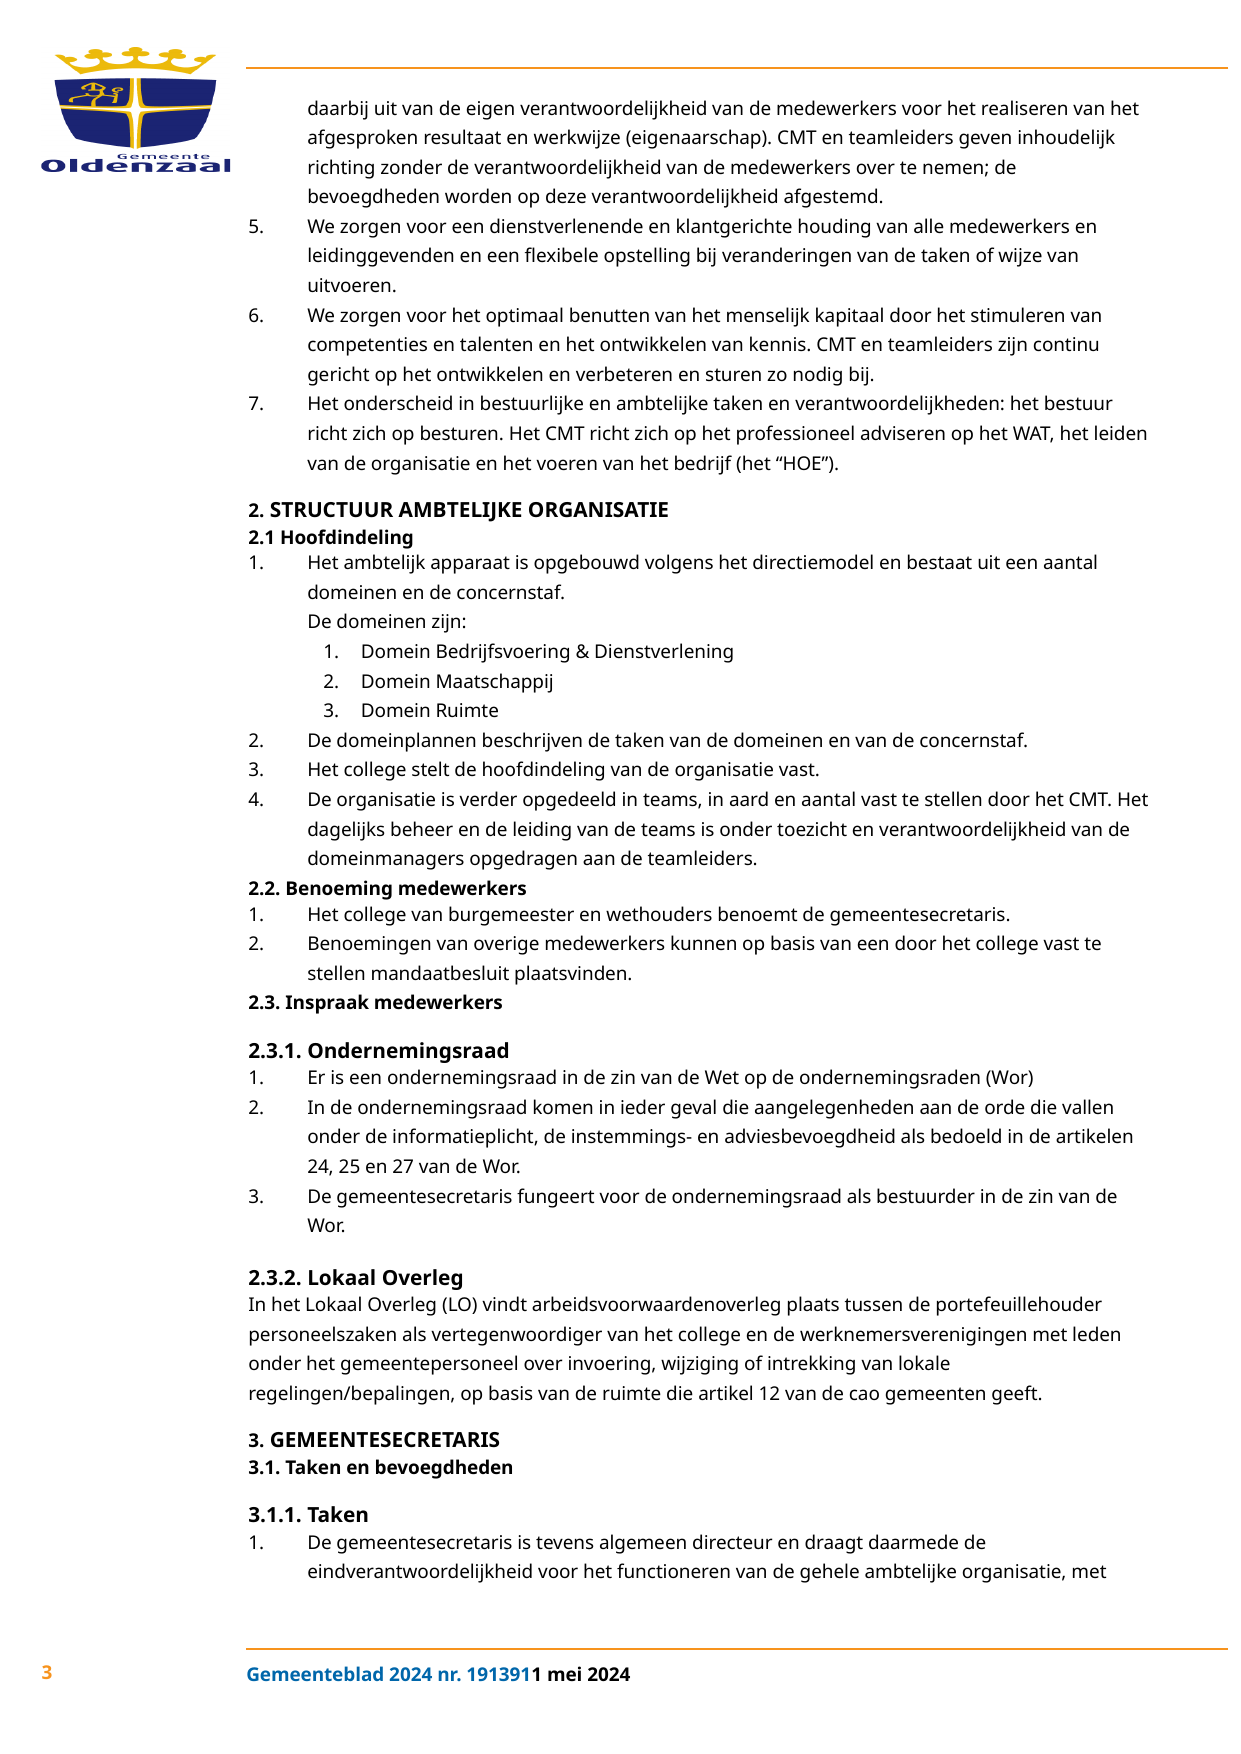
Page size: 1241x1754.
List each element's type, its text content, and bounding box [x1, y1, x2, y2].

list De domeinplannen beschrijven de taken van de domeinen en van de concernstaf. [248, 727, 1152, 753]
list Benoemingen van overige medewerkers kunnen op basis van een door het college vast te stellen mandaatbesluit plaatsvinden. [248, 930, 1152, 986]
text 2.2. Benoeming medewerkers [248, 875, 1152, 901]
list De organisatie is verder opgedeeld in teams, in aard en aantal vast te stellen door het CMT. Het dagelijks beheer en de leiding van de teams is onder toezicht en verantwoordelijkheid van de domeinmanagers opgedragen aan de teamleiders. [248, 786, 1152, 871]
text 2.3. Inspraak medewerkers [248, 989, 1152, 1015]
list Er is een ondernemingsraad in de zin van de Wet op de ondernemingsraden (Wor) [248, 1064, 1152, 1090]
text 2.3.1. Ondernemingsraad [248, 1036, 1152, 1064]
list De domeinen zijn: [248, 609, 1152, 634]
list daarbij uit van de eigen verantwoordelijkheid van de medewerkers voor het realiseren van het afgesproken resultaat en werkwijze (eigenaarschap). CMT en teamleiders geven inhoudelijk richting zonder de verantwoordelijkheid van de medewerkers over te nemen; de bevoegdheden worden op deze verantwoordelijkheid afgestemd. [248, 95, 1152, 209]
text 3.1. Taken en bevoegdheden [248, 1454, 1152, 1480]
list Het onderscheid in bestuurlijke en ambtelijke taken en verantwoordelijkheden: het bestuur richt zich op besturen. Het CMT richt zich op het professioneel adviseren op het WAT, het leiden van de organisatie en het voeren van het bedrijf (het “HOE”). [248, 391, 1152, 476]
list We zorgen voor een dienstverlenende en klantgerichte houding van alle medewerkers en leidinggevenden en een flexibele opstelling bij veranderingen van de taken of wijze van uitvoeren. [248, 213, 1152, 298]
list Het college stelt de hoofdindeling van de organisatie vast. [248, 757, 1152, 782]
list Het college van burgemeester en wethouders benoemt de gemeentesecretaris. [248, 901, 1152, 926]
list We zorgen voor het optimaal benutten van het menselijk kapitaal door het stimuleren van competenties en talenten en het ontwikkelen van kennis. CMT en teamleiders zijn continu gericht op het ontwikkelen en verbeteren en sturen zo nodig bij. [248, 302, 1152, 387]
list In de ondernemingsraad komen in ieder geval die aangelegenheden aan de orde die vallen onder de informatieplicht, de instemmings- en adviesbevoegdheid als bedoeld in de artikelen 24, 25 en 27 van de Wor. [248, 1094, 1152, 1179]
list Domein Bedrijfsvoering & Dienstverlening [323, 638, 1152, 664]
list Het ambtelijk apparaat is opgebouwd volgens het directiemodel en bestaat uit een aantal domeinen en de concernstaf. [248, 549, 1152, 605]
text 2. STRUCTUUR AMBTELIJKE ORGANISATIE [248, 495, 1152, 524]
text 2.3.2. Lokaal Overleg [248, 1263, 1152, 1291]
text In het Lokaal Overleg (LO) vindt arbeidsvoorwaardenoverleg plaats tussen de portefeuillehouder personeelszaken als vertegenwoordiger van het college en de werknemersverenigingen met leden onder het gemeentepersoneel over invoering, wijziging of intrekking van lokale regelingen/bepalingen, op basis van de ruimte die artikel 12 van de cao gemeenten geeft. [248, 1291, 1152, 1406]
list Domein Ruimte [323, 697, 1152, 723]
text 3.1.1. Taken [248, 1501, 1152, 1529]
text 2.1 Hoofdindeling [248, 524, 1152, 549]
list De gemeentesecretaris is tevens algemeen directeur en draagt daarmede de eindverantwoordelijkheid voor het functioneren van de gehele ambtelijke organisatie, met [248, 1529, 1152, 1584]
text 3. GEMEENTESECRETARIS [248, 1426, 1152, 1454]
list Domein Maatschappij [323, 668, 1152, 694]
picture [41, 47, 231, 172]
list De gemeentesecretaris fungeert voor de ondernemingsraad als bestuurder in de zin van de Wor. [248, 1183, 1152, 1238]
